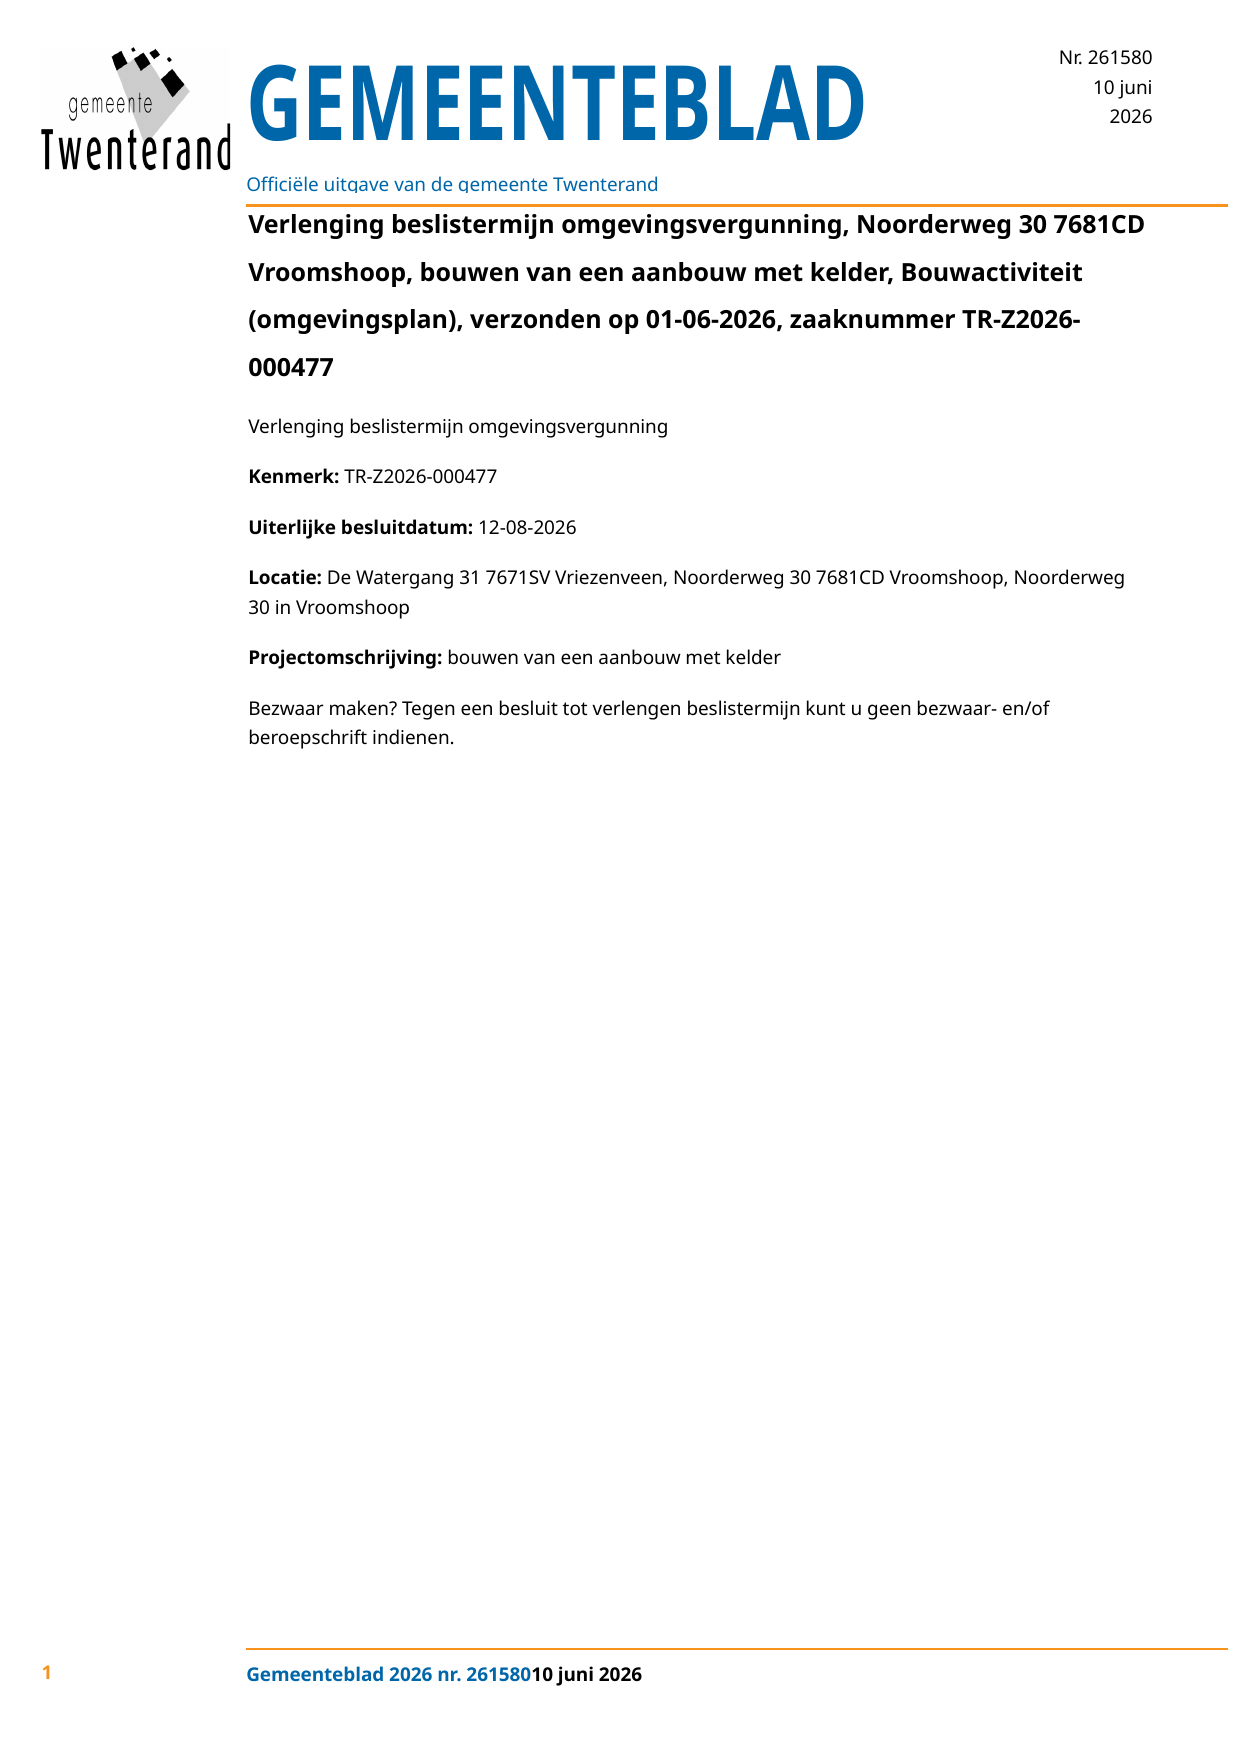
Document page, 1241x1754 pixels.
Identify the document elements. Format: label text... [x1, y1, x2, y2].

picture [41, 47, 231, 172]
text Locatie: De Watergang 31 7671SV Vriezenveen, Noorderweg 30 7681CD Vroomshoop, Noorderweg 30 in Vroomshoop [248, 564, 1152, 620]
text Verlenging beslistermijn omgevingsvergunning [248, 413, 1152, 439]
text Verlenging beslistermijn omgevingsvergunning, Noorderweg 30 7681CD Vroomshoop, bouwen van een aanbouw met kelder, Bouwactiviteit (omgevingsplan), verzonden op 01-06-2026, zaaknummer TR-Z2026-000477 [248, 207, 1152, 384]
text Uiterlijke besluitdatum: 12-08-2026 [248, 514, 1152, 540]
text Kenmerk: TR-Z2026-000477 [248, 463, 1152, 489]
text Projectomschrijving: bouwen van een aanbouw met kelder [248, 644, 1152, 670]
text Bezwaar maken? Tegen een besluit tot verlengen beslistermijn kunt u geen bezwaar- en/of beroepschrift indienen. [248, 695, 1152, 750]
